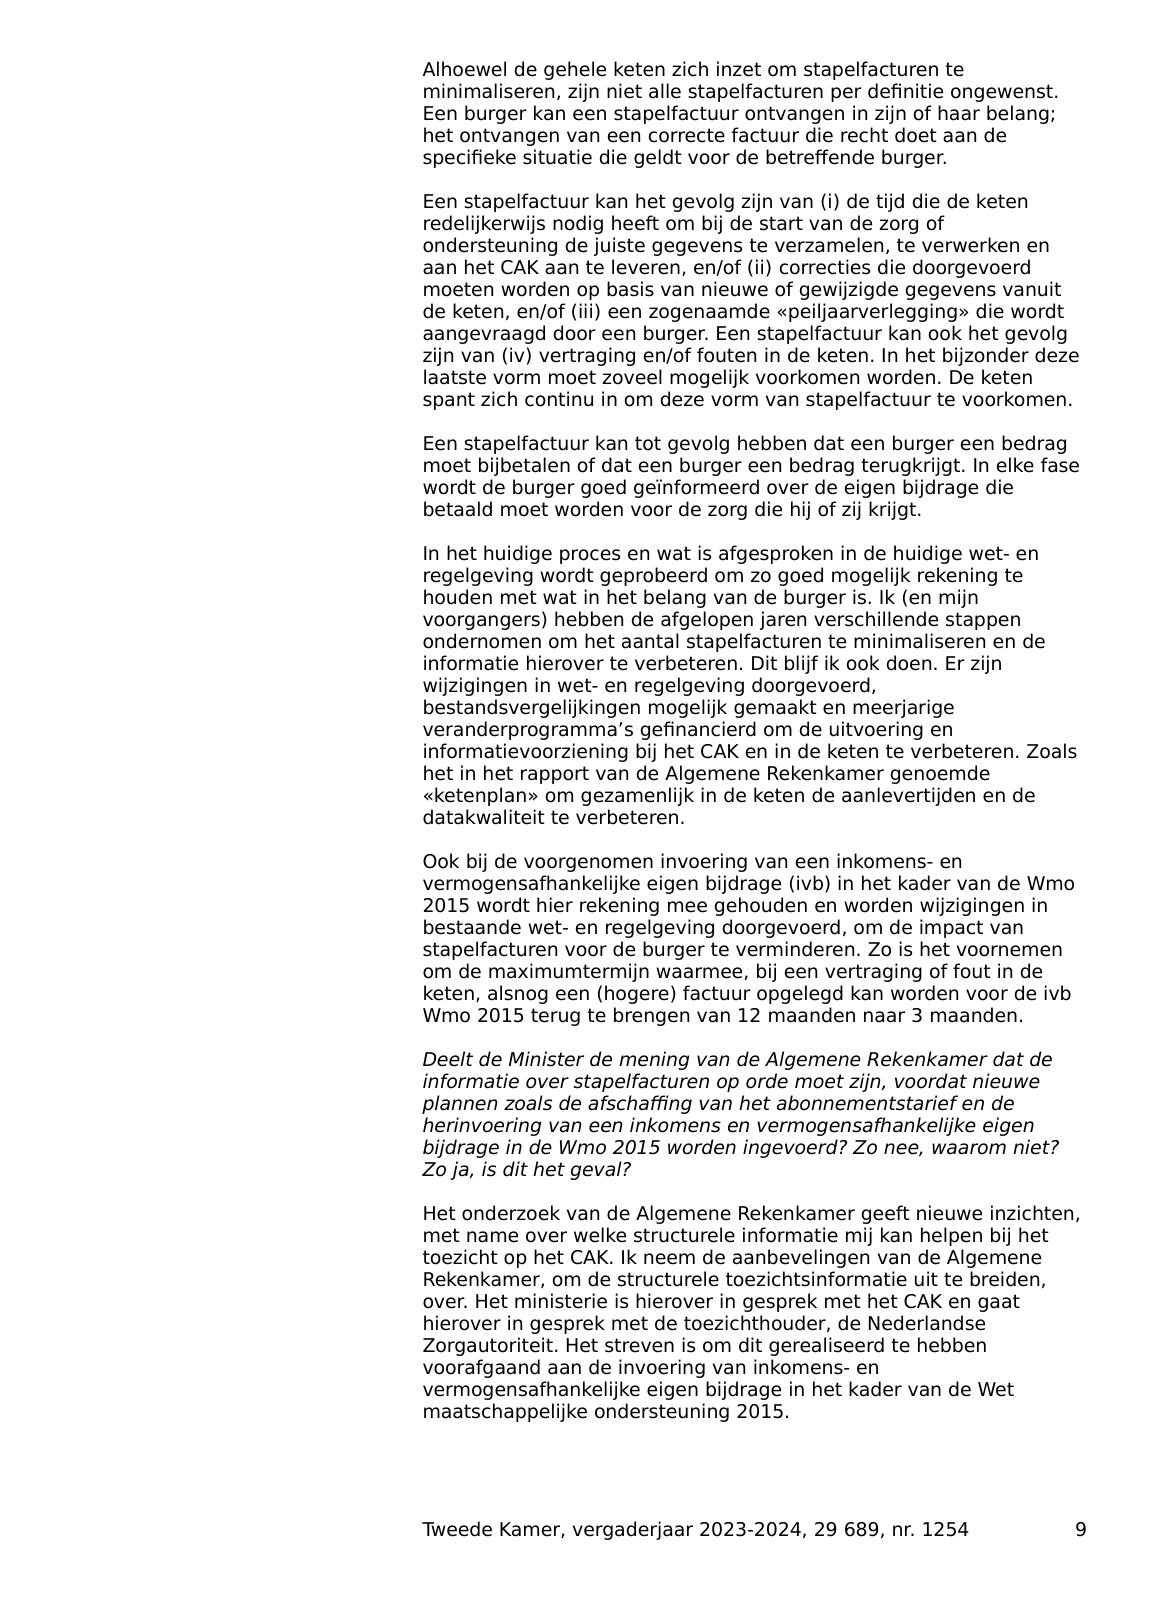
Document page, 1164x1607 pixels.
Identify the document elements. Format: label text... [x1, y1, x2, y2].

text In het huidige proces en wat is afgesproken in de huidige wet- en regelgeving wordt geprobeerd om zo goed mogelijk rekening te houden met wat in het belang van de burger is. Ik (en mijn voorgangers) hebben de afgelopen jaren verschillende stappen ondernomen om het aantal stapelfacturen te minimaliseren en de informatie hierover te verbeteren. Dit blijf ik ook doen. Er zijn wijzigingen in wet- en regelgeving doorgevoerd, bestandsvergelijkingen mogelijk gemaakt en meerjarige veranderprogramma’s gefinancierd om de uitvoering en informatievoorziening bij het CAK en in de keten te verbeteren. Zoals het in het rapport van de Algemene Rekenkamer genoemde «ketenplan» om gezamenlijk in de keten de aanlevertijden en de datakwaliteit te verbeteren. [422, 543, 1087, 829]
text Een stapelfactuur kan tot gevolg hebben dat een burger een bedrag moet bijbetalen of dat een burger een bedrag terugkrijgt. In elke fase wordt de burger goed geïnformeerd over de eigen bijdrage die betaald moet worden voor de zorg die hij of zij krijgt. [422, 433, 1087, 521]
text Een stapelfactuur kan het gevolg zijn van (i) de tijd die de keten redelijkerwijs nodig heeft om bij de start van de zorg of ondersteuning de juiste gegevens te verzamelen, te verwerken en aan het CAK aan te leveren, en/of (ii) correcties die doorgevoerd moeten worden op basis van nieuwe of gewijzigde gegevens vanuit de keten, en/of (iii) een zogenaamde «peiljaarverlegging» die wordt aangevraagd door een burger. Een stapelfactuur kan ook het gevolg zijn van (iv) vertraging en/of fouten in de keten. In het bijzonder deze laatste vorm moet zoveel mogelijk voorkomen worden. De keten spant zich continu in om deze vorm van stapelfactuur te voorkomen. [422, 191, 1087, 411]
text Ook bij de voorgenomen invoering van een inkomens- en vermogensafhankelijke eigen bijdrage (ivb) in het kader van de Wmo 2015 wordt hier rekening mee gehouden en worden wijzigingen in bestaande wet- en regelgeving doorgevoerd, om de impact van stapelfacturen voor de burger te verminderen. Zo is het voornemen om de maximumtermijn waarmee, bij een vertraging of fout in de keten, alsnog een (hogere) factuur opgelegd kan worden voor de ivb Wmo 2015 terug te brengen van 12 maanden naar 3 maanden. [422, 851, 1087, 1027]
text Deelt de Minister de mening van de Algemene Rekenkamer dat de informatie over stapelfacturen op orde moet zijn, voordat nieuwe plannen zoals de afschaffing van het abonnementstarief en de herinvoering van een inkomens en vermogensafhankelijke eigen bijdrage in de Wmo 2015 worden ingevoerd? Zo nee, waarom niet? Zo ja, is dit het geval? [422, 1049, 1087, 1181]
text Alhoewel de gehele keten zich inzet om stapelfacturen te minimaliseren, zijn niet alle stapelfacturen per definitie ongewenst. Een burger kan een stapelfactuur ontvangen in zijn of haar belang; het ontvangen van een correcte factuur die recht doet aan de specifieke situatie die geldt voor de betreffende burger. [422, 59, 1087, 169]
text Het onderzoek van de Algemene Rekenkamer geeft nieuwe inzichten, met name over welke structurele informatie mij kan helpen bij het toezicht op het CAK. Ik neem de aanbevelingen van de Algemene Rekenkamer, om de structurele toezichtsinformatie uit te breiden, over. Het ministerie is hierover in gesprek met het CAK en gaat hierover in gesprek met de toezichthouder, de Nederlandse Zorgautoriteit. Het streven is om dit gerealiseerd te hebben voorafgaand aan de invoering van inkomens- en vermogensafhankelijke eigen bijdrage in het kader van de Wet maatschappelijke ondersteuning 2015. [422, 1203, 1087, 1423]
